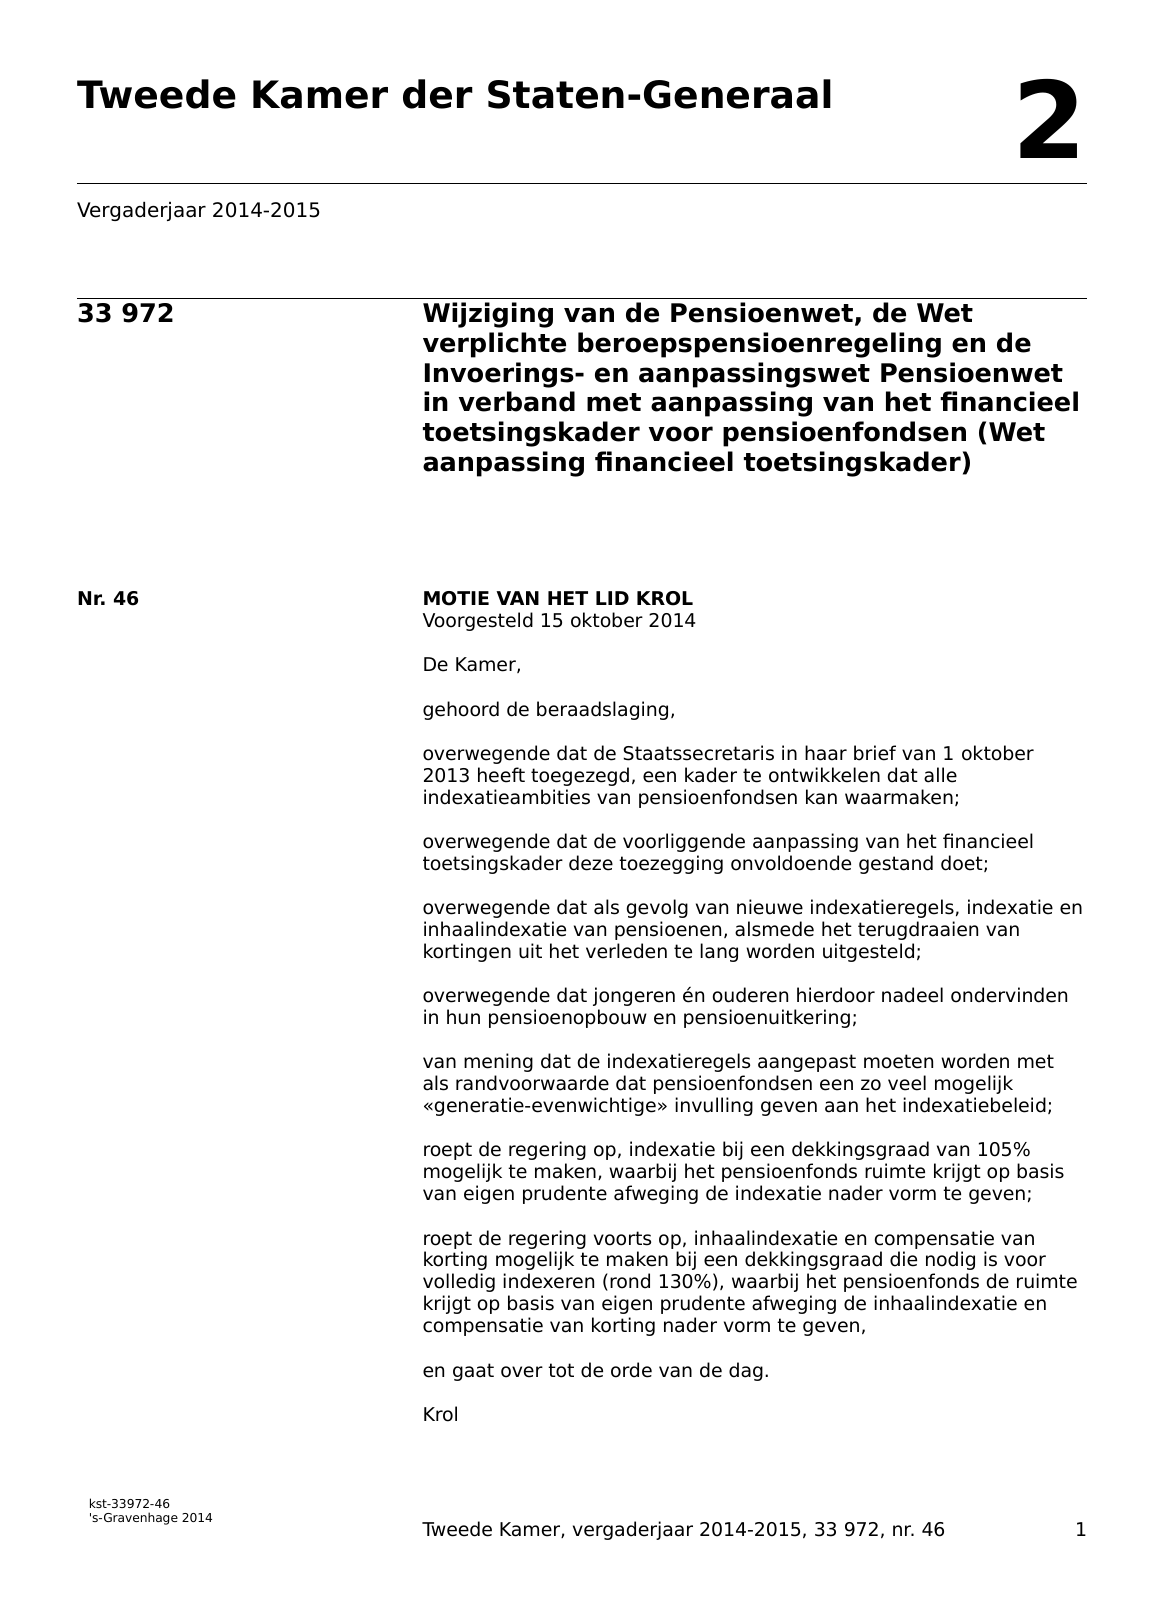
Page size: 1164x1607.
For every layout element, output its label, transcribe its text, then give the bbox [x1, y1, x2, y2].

text en gaat over tot de orde van de dag. [422, 1359, 1087, 1381]
text De Kamer, [422, 654, 1087, 676]
text roept de regering voorts op, inhaalindexatie en compensatie van korting mogelijk te maken bij een dekkingsgraad die nodig is voor volledig indexeren (rond 130%), waarbij het pensioenfonds de ruimte krijgt op basis van eigen prudente afweging de inhaalindexatie en compensatie van korting nader vorm te geven, [422, 1227, 1087, 1337]
text Voorgesteld 15 oktober 2014 [422, 610, 1087, 632]
text 's-Gravenhage 2014 [88, 1511, 323, 1525]
table_header 2 [886, 59, 1087, 183]
text gehoord de beraadslaging, [422, 698, 1087, 720]
text van mening dat de indexatieregels aangepast moeten worden met als randvoorwaarde dat pensioenfondsen een zo veel mogelijk «generatie-evenwichtige» invulling geven aan het indexatiebeleid; [422, 1051, 1087, 1117]
text Krol [422, 1404, 1087, 1426]
text overwegende dat als gevolg van nieuwe indexatieregels, indexatie en inhaalindexatie van pensioenen, alsmede het terugdraaien van kortingen uit het verleden te lang worden uitgesteld; [422, 897, 1087, 963]
table_cell Vergaderjaar 2014-2015 [77, 184, 1087, 298]
subtitle Nr. 46 MOTIE VAN HET LID KROL [77, 588, 1087, 610]
table_header Tweede Kamer der Staten-Generaal [77, 59, 886, 183]
text overwegende dat de Staatssecretaris in haar brief van 1 oktober 2013 heeft toegezegd, een kader te ontwikkelen dat alle indexatieambities van pensioenfondsen kan waarmaken; [422, 743, 1087, 808]
text roept de regering op, indexatie bij een dekkingsgraad van 105% mogelijk te maken, waarbij het pensioenfonds ruimte krijgt op basis van eigen prudente afweging de indexatie nader vorm te geven; [422, 1139, 1087, 1205]
text overwegende dat jongeren én ouderen hierdoor nadeel ondervinden in hun pensioenopbouw en pensioenuitkering; [422, 985, 1087, 1029]
text kst-33972-46 [88, 1497, 323, 1511]
text overwegende dat de voorliggende aanpassing van het financieel toetsingskader deze toezegging onvoldoende gestand doet; [422, 831, 1087, 875]
subtitle 33 972 Wijziging van de Pensioenwet, de Wet verplichte beroepspensioenregeling en de Invoerings- en aanpassingswet Pensioenwet in verband met aanpassing van het financieel toetsingskader voor pensioenfondsen (Wet aanpassing financieel toetsingskader) [77, 299, 1087, 477]
